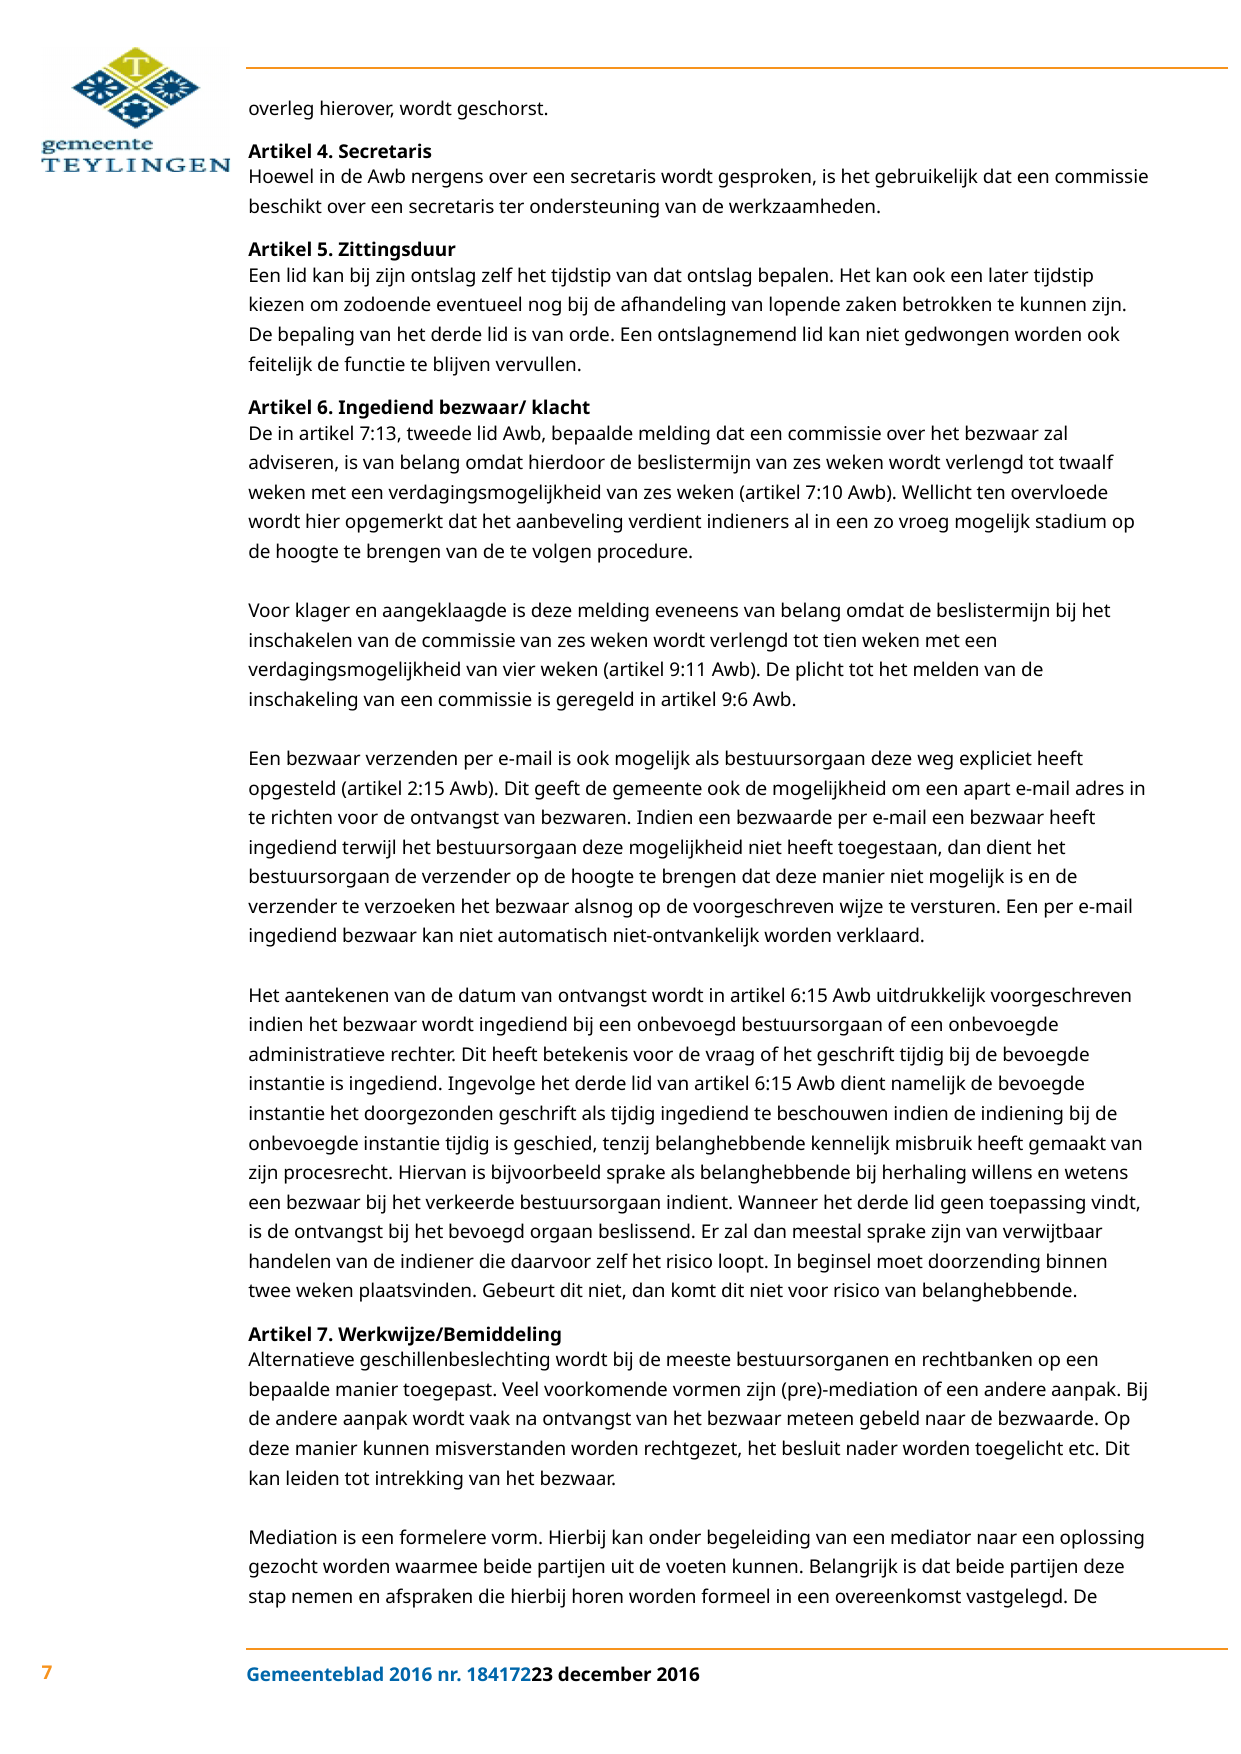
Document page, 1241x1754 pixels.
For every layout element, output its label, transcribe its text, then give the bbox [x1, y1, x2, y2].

text Artikel 7. Werkwijze/Bemiddeling [248, 1321, 1152, 1346]
text Artikel 6. Ingediend bezwaar/ klacht [248, 394, 1152, 420]
text Artikel 5. Zittingsduur [248, 236, 1152, 262]
text overleg hierover, wordt geschorst. [248, 95, 1152, 121]
text Artikel 4. Secretaris [248, 138, 1152, 164]
text Een lid kan bij zijn ontslag zelf het tijdstip van dat ontslag bepalen. Het kan ook een later tijdstip kiezen om zodoende eventueel nog bij de afhandeling van lopende zaken betrokken te kunnen zijn. De bepaling van het derde lid is van orde. Een ontslagnemend lid kan niet gedwongen worden ook feitelijk de functie te blijven vervullen. [248, 262, 1152, 377]
text Het aantekenen van de datum van ontvangst wordt in artikel 6:15 Awb uitdrukkelijk voorgeschreven indien het bezwaar wordt ingediend bij een onbevoegd bestuursorgaan of een onbevoegde administratieve rechter. Dit heeft betekenis voor de vraag of het geschrift tijdig bij de bevoegde instantie is ingediend. Ingevolge het derde lid van artikel 6:15 Awb dient namelijk de bevoegde instantie het doorgezonden geschrift als tijdig ingediend te beschouwen indien de indiening bij de onbevoegde instantie tijdig is geschied, tenzij belanghebbende kennelijk misbruik heeft gemaakt van zijn procesrecht. Hiervan is bijvoorbeeld sprake als belanghebbende bij herhaling willens en wetens een bezwaar bij het verkeerde bestuursorgaan indient. Wanneer het derde lid geen toepassing vindt, is de ontvangst bij het bevoegd orgaan beslissend. Er zal dan meestal sprake zijn van verwijtbaar handelen van de indiener die daarvoor zelf het risico loopt. In beginsel moet doorzending binnen twee weken plaatsvinden. Gebeurt dit niet, dan komt dit niet voor risico van belanghebbende. [248, 982, 1152, 1303]
text Mediation is een formelere vorm. Hierbij kan onder begeleiding van een mediator naar een oplossing gezocht worden waarmee beide partijen uit de voeten kunnen. Belangrijk is dat beide partijen deze stap nemen en afspraken die hierbij horen worden formeel in een overeenkomst vastgelegd. De [248, 1524, 1152, 1609]
picture [41, 47, 231, 172]
text De in artikel 7:13, tweede lid Awb, bepaalde melding dat een commissie over het bezwaar zal adviseren, is van belang omdat hierdoor de beslistermijn van zes weken wordt verlengd tot twaalf weken met een verdagingsmogelijkheid van zes weken (artikel 7:10 Awb). Wellicht ten overvloede wordt hier opgemerkt dat het aanbeveling verdient indieners al in een zo vroeg mogelijk stadium op de hoogte te brengen van de te volgen procedure. [248, 420, 1152, 564]
text Hoewel in de Awb nergens over een secretaris wordt gesproken, is het gebruikelijk dat een commissie beschikt over een secretaris ter ondersteuning van de werkzaamheden. [248, 164, 1152, 219]
text Een bezwaar verzenden per e-mail is ook mogelijk als bestuursorgaan deze weg expliciet heeft opgesteld (artikel 2:15 Awb). Dit geeft de gemeente ook de mogelijkheid om een apart e-mail adres in te richten voor de ontvangst van bezwaren. Indien een bezwaarde per e-mail een bezwaar heeft ingediend terwijl het bestuursorgaan deze mogelijkheid niet heeft toegestaan, dan dient het bestuursorgaan de verzender op de hoogte te brengen dat deze manier niet mogelijk is en de verzender te verzoeken het bezwaar alsnog op de voorgeschreven wijze te versturen. Een per e-mail ingediend bezwaar kan niet automatisch niet-ontvankelijk worden verklaard. [248, 745, 1152, 948]
text Voor klager en aangeklaagde is deze melding eveneens van belang omdat de beslistermijn bij het inschakelen van de commissie van zes weken wordt verlengd tot tien weken met een verdagingsmogelijkheid van vier weken (artikel 9:11 Awb). De plicht tot het melden van de inschakeling van een commissie is geregeld in artikel 9:6 Awb. [248, 597, 1152, 712]
text Alternatieve geschillenbeslechting wordt bij de meeste bestuursorganen en rechtbanken op een bepaalde manier toegepast. Veel voorkomende vormen zijn (pre)-mediation of een andere aanpak. Bij de andere aanpak wordt vaak na ontvangst van het bezwaar meteen gebeld naar de bezwaarde. Op deze manier kunnen misverstanden worden rechtgezet, het besluit nader worden toegelicht etc. Dit kan leiden tot intrekking van het bezwaar. [248, 1346, 1152, 1491]
